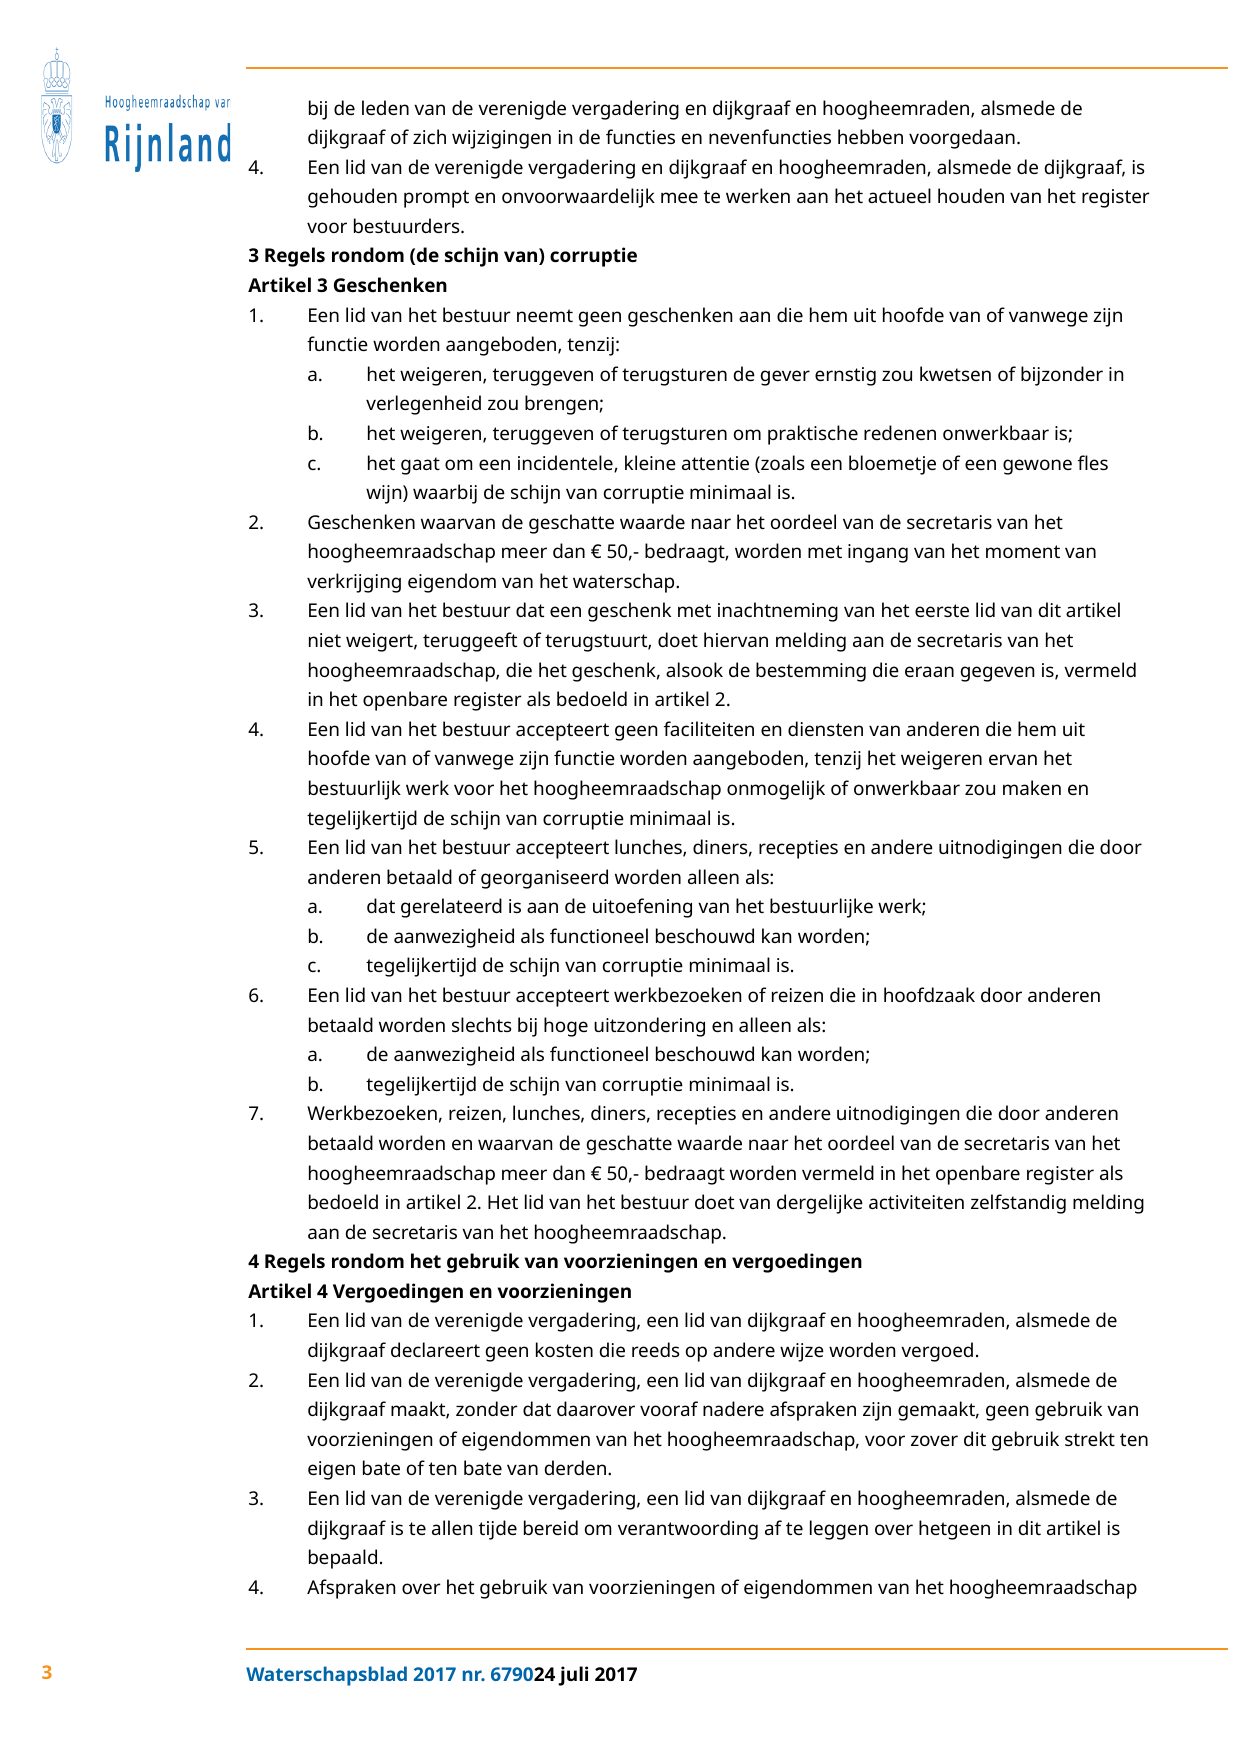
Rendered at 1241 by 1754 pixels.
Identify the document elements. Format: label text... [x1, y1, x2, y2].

list Afspraken over het gebruik van voorzieningen of eigendommen van het hoogheemraadschap [248, 1574, 1152, 1600]
list het gaat om een incidentele, kleine attentie (zoals een bloemetje of een gewone fles wijn) waarbij de schijn van corruptie minimaal is. [307, 450, 1152, 505]
list Geschenken waarvan de geschatte waarde naar het oordeel van de secretaris van het hoogheemraadschap meer dan € 50,- bedraagt, worden met ingang van het moment van verkrijging eigendom van het waterschap. [248, 509, 1152, 594]
list tegelijkertijd de schijn van corruptie minimaal is. [307, 1071, 1152, 1097]
list dat gerelateerd is aan de uitoefening van het bestuurlijke werk; [307, 893, 1152, 919]
list tegelijkertijd de schijn van corruptie minimaal is. [307, 953, 1152, 978]
list Een lid van de verenigde vergadering en dijkgraaf en hoogheemraden, alsmede de dijkgraaf, is gehouden prompt en onvoorwaardelijk mee te werken aan het actueel houden van het register voor bestuurders. [248, 154, 1152, 239]
list Een lid van het bestuur accepteert geen faciliteiten en diensten van anderen die hem uit hoofde van of vanwege zijn functie worden aangeboden, tenzij het weigeren ervan het bestuurlijk werk voor het hoogheemraadschap onmogelijk of onwerkbaar zou maken en tegelijkertijd de schijn van corruptie minimaal is. [248, 716, 1152, 831]
list Een lid van het bestuur dat een geschenk met inachtneming van het eerste lid van dit artikel niet weigert, teruggeeft of terugstuurt, doet hiervan melding aan de secretaris van het hoogheemraadschap, die het geschenk, alsook de bestemming die eraan gegeven is, vermeld in het openbare register als bedoeld in artikel 2. [248, 598, 1152, 712]
picture [41, 47, 231, 172]
text 4 Regels rondom het gebruik van voorzieningen en vergoedingen [248, 1248, 1152, 1274]
list Een lid van het bestuur neemt geen geschenken aan die hem uit hoofde van of vanwege zijn functie worden aangeboden, tenzij: [248, 302, 1152, 357]
list Werkbezoeken, reizen, lunches, diners, recepties en andere uitnodigingen die door anderen betaald worden en waarvan de geschatte waarde naar het oordeel van de secretaris van het hoogheemraadschap meer dan € 50,- bedraagt worden vermeld in het openbare register als bedoeld in artikel 2. Het lid van het bestuur doet van dergelijke activiteiten zelfstandig melding aan de secretaris van het hoogheemraadschap. [248, 1101, 1152, 1245]
list Een lid van het bestuur accepteert werkbezoeken of reizen die in hoofdzaak door anderen betaald worden slechts bij hoge uitzondering en alleen als: [248, 982, 1152, 1038]
list bij de leden van de verenigde vergadering en dijkgraaf en hoogheemraden, alsmede de dijkgraaf of zich wijzigingen in de functies en nevenfuncties hebben voorgedaan. [248, 95, 1152, 150]
list Een lid van de verenigde vergadering, een lid van dijkgraaf en hoogheemraden, alsmede de dijkgraaf declareert geen kosten die reeds op andere wijze worden vergoed. [248, 1308, 1152, 1363]
list de aanwezigheid als functioneel beschouwd kan worden; [307, 923, 1152, 949]
list Een lid van de verenigde vergadering, een lid van dijkgraaf en hoogheemraden, alsmede de dijkgraaf is te allen tijde bereid om verantwoording af te leggen over hetgeen in dit artikel is bepaald. [248, 1485, 1152, 1570]
list het weigeren, teruggeven of terugsturen de gever ernstig zou kwetsen of bijzonder in verlegenheid zou brengen; [307, 361, 1152, 416]
text 3 Regels rondom (de schijn van) corruptie [248, 243, 1152, 268]
text Artikel 4 Vergoedingen en voorzieningen [248, 1278, 1152, 1304]
list Een lid van de verenigde vergadering, een lid van dijkgraaf en hoogheemraden, alsmede de dijkgraaf maakt, zonder dat daarover vooraf nadere afspraken zijn gemaakt, geen gebruik van voorzieningen of eigendommen van het hoogheemraadschap, voor zover dit gebruik strekt ten eigen bate of ten bate van derden. [248, 1367, 1152, 1481]
text Artikel 3 Geschenken [248, 272, 1152, 298]
list de aanwezigheid als functioneel beschouwd kan worden; [307, 1041, 1152, 1067]
list Een lid van het bestuur accepteert lunches, diners, recepties en andere uitnodigingen die door anderen betaald of georganiseerd worden alleen als: [248, 834, 1152, 890]
list het weigeren, teruggeven of terugsturen om praktische redenen onwerkbaar is; [307, 420, 1152, 446]
